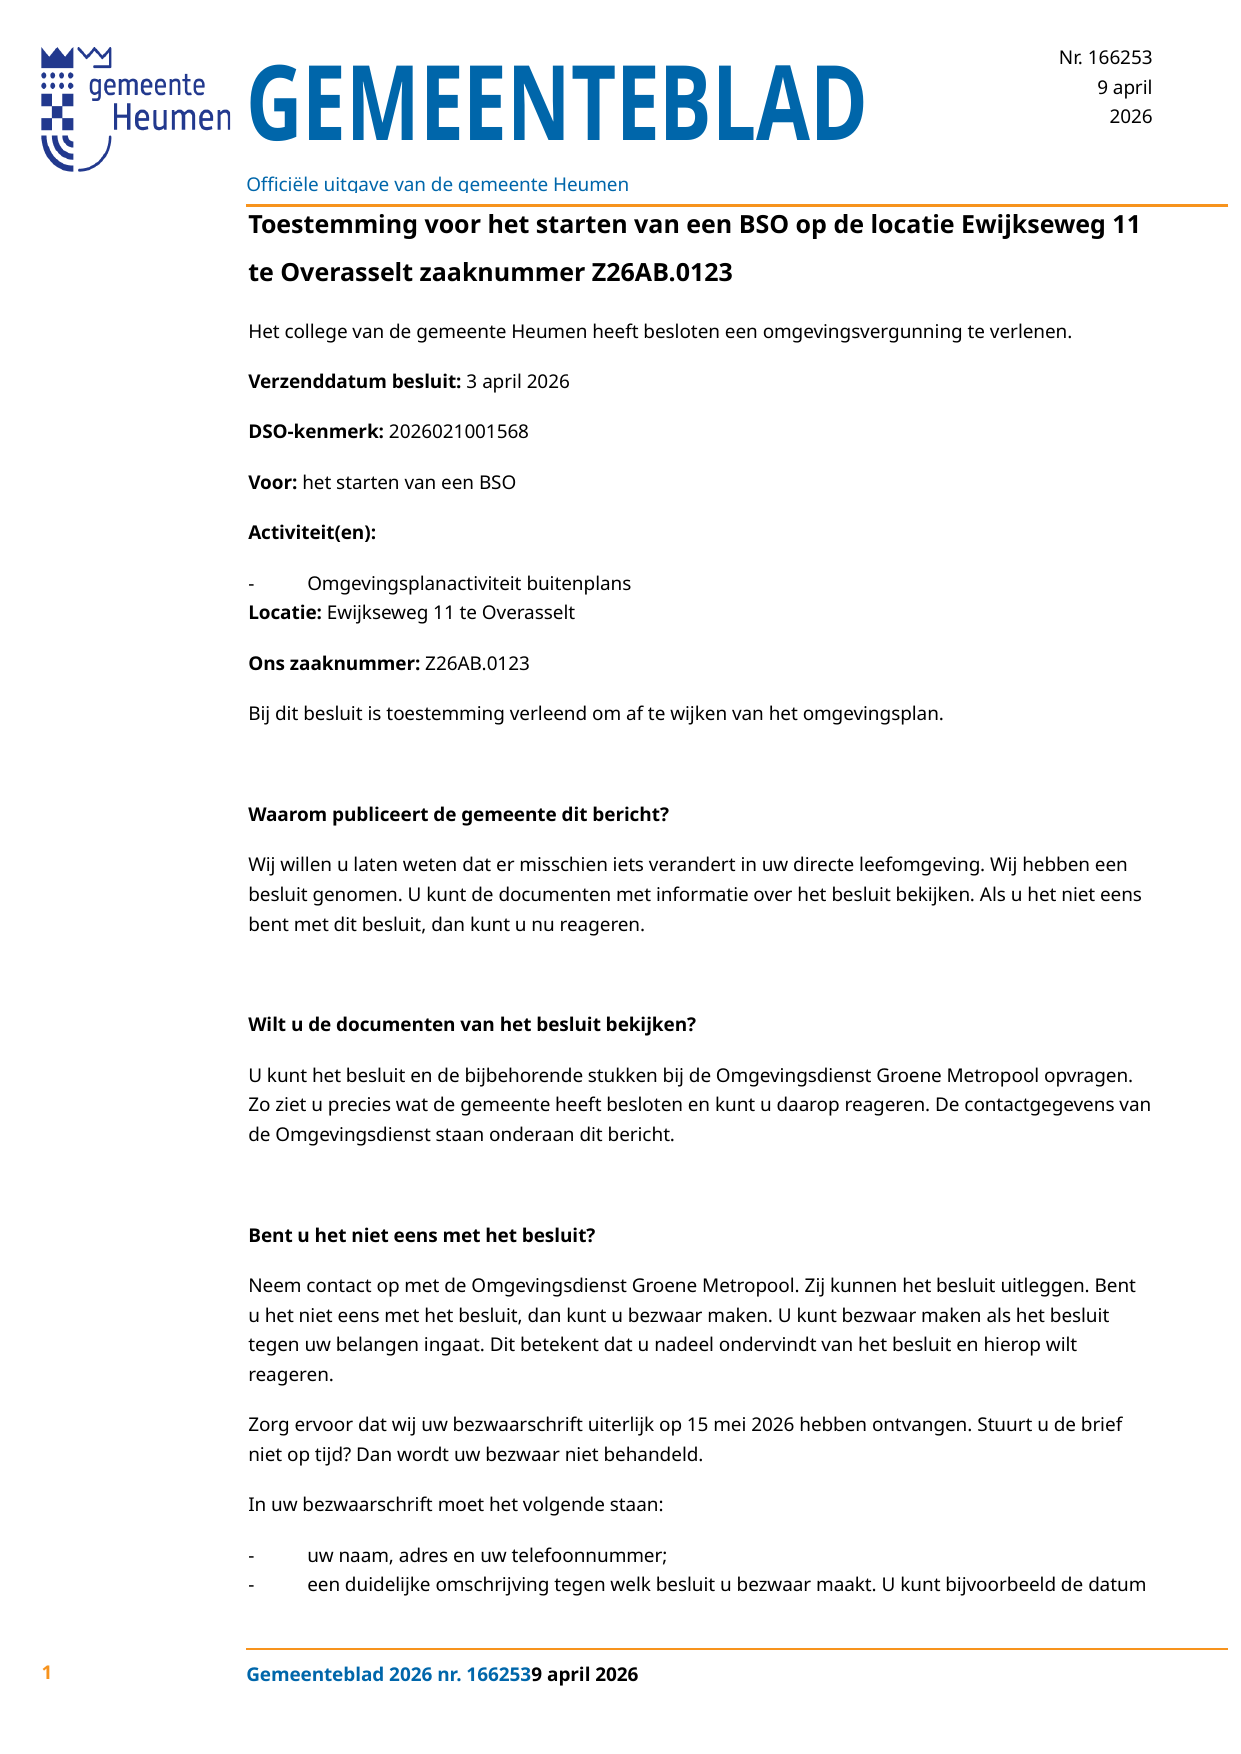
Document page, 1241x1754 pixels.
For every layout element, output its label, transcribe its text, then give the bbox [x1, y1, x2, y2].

list een duidelijke omschrijving tegen welk besluit u bezwaar maakt. U kunt bijvoorbeeld de datum [248, 1572, 1152, 1597]
text Locatie: Ewijkseweg 11 te Overasselt [248, 599, 1152, 625]
text Activiteit(en): [248, 519, 1152, 545]
text Het college van de gemeente Heumen heeft besloten een omgevingsvergunning te verlenen. [248, 318, 1152, 344]
text In uw bezwaarschrift moet het volgende staan: [248, 1492, 1152, 1517]
text Neem contact op met de Omgevingsdienst Groene Metropool. Zij kunnen het besluit uitleggen. Bent u het niet eens met het besluit, dan kunt u bezwaar maken. U kunt bezwaar maken als het besluit tegen uw belangen ingaat. Dit betekent dat u nadeel ondervindt van het besluit en hierop wilt reageren. [248, 1272, 1152, 1387]
text Waarom publiceert de gemeente dit bericht? [248, 801, 1152, 827]
text Voor: het starten van een BSO [248, 469, 1152, 495]
text Verzenddatum besluit: 3 april 2026 [248, 368, 1152, 394]
text Wij willen u laten weten dat er misschien iets verandert in uw directe leefomgeving. Wij hebben een besluit genomen. U kunt de documenten met informatie over het besluit bekijken. Als u het niet eens bent met dit besluit, dan kunt u nu reageren. [248, 852, 1152, 937]
text Ons zaaknummer: Z26AB.0123 [248, 650, 1152, 676]
text Wilt u de documenten van het besluit bekijken? [248, 1012, 1152, 1037]
text Bij dit besluit is toestemming verleend om af te wijken van het omgevingsplan. [248, 700, 1152, 726]
text DSO-kenmerk: 2026021001568 [248, 419, 1152, 444]
text U kunt het besluit en de bijbehorende stukken bij de Omgevingsdienst Groene Metropool opvragen. Zo ziet u precies wat de gemeente heeft besloten en kunt u daarop reageren. De contactgegevens van de Omgevingsdienst staan onderaan dit bericht. [248, 1062, 1152, 1147]
text Bent u het niet eens met het besluit? [248, 1222, 1152, 1248]
picture [41, 47, 231, 172]
text Toestemming voor het starten van een BSO op de locatie Ewijkseweg 11 te Overasselt zaaknummer Z26AB.0123 [248, 207, 1152, 288]
list Omgevingsplanactiviteit buitenplans [248, 570, 1152, 596]
text Zorg ervoor dat wij uw bezwaarschrift uiterlijk op 15 mei 2026 hebben ontvangen. Stuurt u de brief niet op tijd? Dan wordt uw bezwaar niet behandeld. [248, 1412, 1152, 1467]
list uw naam, adres en uw telefoonnummer; [248, 1542, 1152, 1568]
